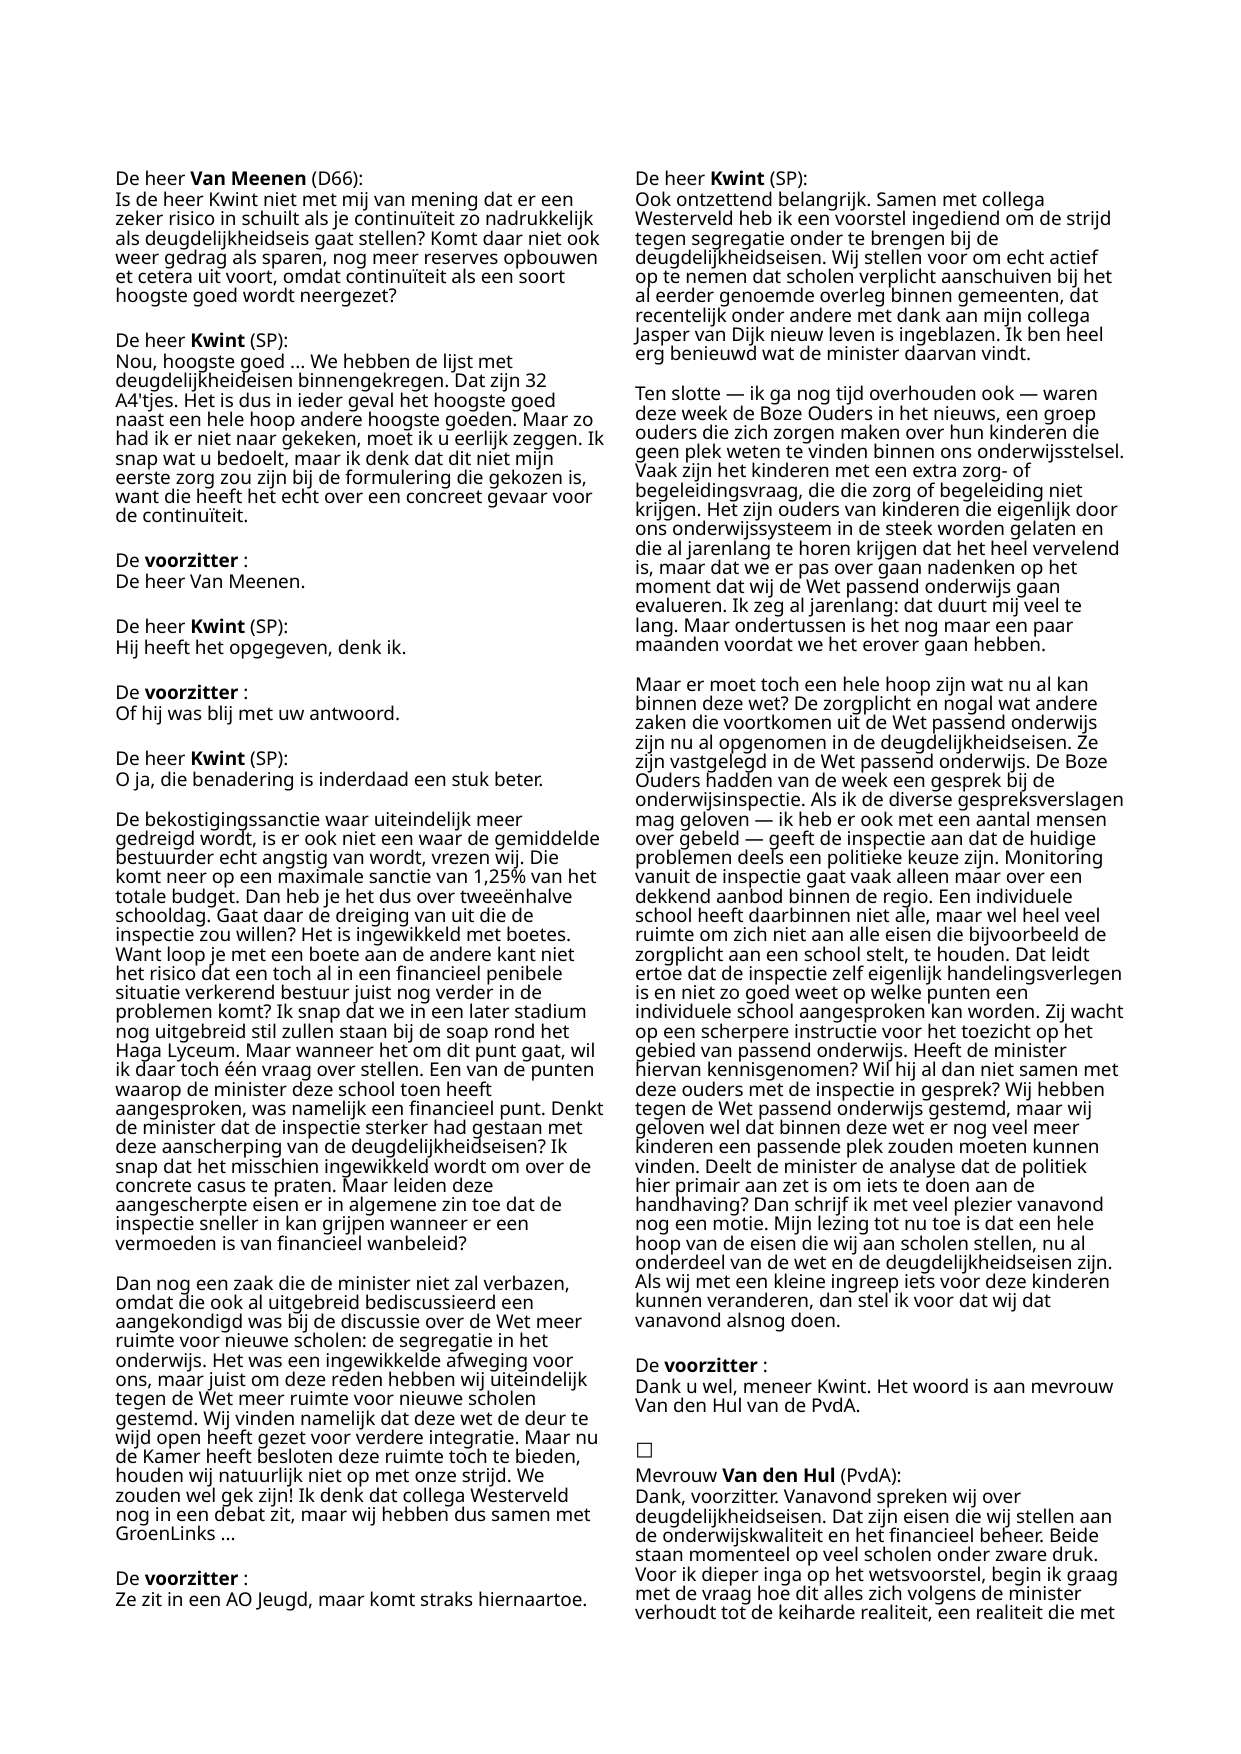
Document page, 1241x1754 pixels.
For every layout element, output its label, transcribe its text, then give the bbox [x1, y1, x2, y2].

text De heer Van Meenen. [115, 573, 605, 592]
text De voorzitter : [115, 679, 605, 705]
text Hij heeft het opgegeven, denk ik. [115, 639, 605, 658]
text De voorzitter : [635, 1352, 1125, 1378]
text Maar er moet toch een hele hoop zijn wat nu al kan binnen deze wet? De zorgplicht en nogal wat andere zaken die voortkomen uit de Wet passend onderwijs zijn nu al opgenomen in de deugdelijkheidseisen. Ze zijn vastgelegd in de Wet passend onderwijs. De Boze Ouders hadden van de week een gesprek bij de onderwijsinspectie. Als ik de diverse gespreksverslagen mag geloven — ik heb er ook met een aantal mensen over gebeld — geeft de inspectie aan dat de huidige problemen deels een politieke keuze zijn. Monitoring vanuit de inspectie gaat vaak alleen maar over een dekkend aanbod binnen de regio. Een individuele school heeft daarbinnen niet alle, maar wel heel veel ruimte om zich niet aan alle eisen die bijvoorbeeld de zorgplicht aan een school stelt, te houden. Dat leidt ertoe dat de inspectie zelf eigenlijk handelingsverlegen is en niet zo goed weet op welke punten een individuele school aangesproken kan worden. Zij wacht op een scherpere instructie voor het toezicht op het gebied van passend onderwijs. Heeft de minister hiervan kennisgenomen? Wil hij al dan niet samen met deze ouders met de inspectie in gesprek? Wij hebben tegen de Wet passend onderwijs gestemd, maar wij geloven wel dat binnen deze wet er nog veel meer kinderen een passende plek zouden moeten kunnen vinden. Deelt de minister de analyse dat de politiek hier primair aan zet is om iets te doen aan de handhaving? Dan schrijf ik met veel plezier vanavond nog een motie. Mijn lezing tot nu toe is dat een hele hoop van de eisen die wij aan scholen stellen, nu al onderdeel van de wet en de deugdelijkheidseisen zijn. Als wij met een kleine ingreep iets voor deze kinderen kunnen veranderen, dan stel ik voor dat wij dat vanavond alsnog doen. [635, 676, 1125, 1331]
text De heer Kwint (SP): [115, 613, 605, 639]
text O ja, die benadering is inderdaad een stuk beter. [115, 771, 605, 790]
text Mevrouw Van den Hul (PvdA): [635, 1463, 1125, 1488]
text Ook ontzettend belangrijk. Samen met collega Westerveld heb ik een voorstel ingediend om de strijd tegen segregatie onder te brengen bij de deugdelijkheidseisen. Wij stellen voor om echt actief op te nemen dat scholen verplicht aanschuiven bij het al eerder genoemde overleg binnen gemeenten, dat recentelijk onder andere met dank aan mijn collega Jasper van Dijk nieuw leven is ingeblazen. Ik ben heel erg benieuwd wat de minister daarvan vindt. [635, 191, 1125, 364]
text Ten slotte — ik ga nog tijd overhouden ook — waren deze week de Boze Ouders in het nieuws, een groep ouders die zich zorgen maken over hun kinderen die geen plek weten te vinden binnen ons onderwijsstelsel. Vaak zijn het kinderen met een extra zorg- of begeleidingsvraag, die die zorg of begeleiding niet krijgen. Het zijn ouders van kinderen die eigenlijk door ons onderwijssysteem in de steek worden gelaten en die al jarenlang te horen krijgen dat het heel vervelend is, maar dat we er pas over gaan nadenken op het moment dat wij de Wet passend onderwijs gaan evalueren. Ik zeg al jarenlang: dat duurt mij veel te lang. Maar ondertussen is het nog maar een paar maanden voordat we het erover gaan hebben. [635, 385, 1125, 655]
text De heer Kwint (SP): [115, 745, 605, 771]
text De heer Kwint (SP): [115, 327, 605, 353]
text Dank u wel, meneer Kwint. Het woord is aan mevrouw Van den Hul van de PvdA. [635, 1378, 1125, 1416]
text Dank, voorzitter. Vanavond spreken wij over deugdelijkheidseisen. Dat zijn eisen die wij stellen aan de onderwijskwaliteit en het financieel beheer. Beide staan momenteel op veel scholen onder zware druk. Voor ik dieper inga op het wetsvoorstel, begin ik graag met de vraag hoe dit alles zich volgens de minister verhoudt tot de keiharde realiteit, een realiteit die met [635, 1488, 1125, 1623]
text De heer Van Meenen (D66): [115, 165, 605, 191]
text De bekostigingssanctie waar uiteindelijk meer gedreigd wordt, is er ook niet een waar de gemiddelde bestuurder echt angstig van wordt, vrezen wij. Die komt neer op een maximale sanctie van 1,25% van het totale budget. Dan heb je het dus over tweeënhalve schooldag. Gaat daar de dreiging van uit die de inspectie zou willen? Het is ingewikkeld met boetes. Want loop je met een boete aan de andere kant niet het risico dat een toch al in een financieel penibele situatie verkerend bestuur juist nog verder in de problemen komt? Ik snap dat we in een later stadium nog uitgebreid stil zullen staan bij de soap rond het Haga Lyceum. Maar wanneer het om dit punt gaat, wil ik daar toch één vraag over stellen. Een van de punten waarop de minister deze school toen heeft aangesproken, was namelijk een financieel punt. Denkt de minister dat de inspectie sterker had gestaan met deze aanscherping van de deugdelijkheidseisen? Ik snap dat het misschien ingewikkeld wordt om over de concrete casus te praten. Maar leiden deze aangescherpte eisen er in algemene zin toe dat de inspectie sneller in kan grijpen wanneer er een vermoeden is van financieel wanbeleid? [115, 811, 605, 1254]
text ⬜ [635, 1437, 1125, 1463]
text Dan nog een zaak die de minister niet zal verbazen, omdat die ook al uitgebreid bediscussieerd een aangekondigd was bij de discussie over de Wet meer ruimte voor nieuwe scholen: de segregatie in het onderwijs. Het was een ingewikkelde afweging voor ons, maar juist om deze reden hebben wij uiteindelijk tegen de Wet meer ruimte voor nieuwe scholen gestemd. Wij vinden namelijk dat deze wet de deur te wijd open heeft gezet voor verdere integratie. Maar nu de Kamer heeft besloten deze ruimte toch te bieden, houden wij natuurlijk niet op met onze strijd. We zouden wel gek zijn! Ik denk dat collega Westerveld nog in een debat zit, maar wij hebben dus samen met GroenLinks ... [115, 1275, 605, 1544]
text Of hij was blij met uw antwoord. [115, 705, 605, 724]
text Nou, hoogste goed ... We hebben de lijst met deugdelijkheideisen binnengekregen. Dat zijn 32 A4'tjes. Het is dus in ieder geval het hoogste goed naast een hele hoop andere hoogste goeden. Maar zo had ik er niet naar gekeken, moet ik u eerlijk zeggen. Ik snap wat u bedoelt, maar ik denk dat dit niet mijn eerste zorg zou zijn bij de formulering die gekozen is, want die heeft het echt over een concreet gevaar voor de continuïteit. [115, 353, 605, 527]
text De voorzitter : [115, 547, 605, 573]
text Ze zit in een AO Jeugd, maar komt straks hiernaartoe. [115, 1591, 605, 1610]
text Is de heer Kwint niet met mij van mening dat er een zeker risico in schuilt als je continuïteit zo nadrukkelijk als deugdelijkheidseis gaat stellen? Komt daar niet ook weer gedrag als sparen, nog meer reserves opbouwen et cetera uit voort, omdat continuïteit als een soort hoogste goed wordt neergezet? [115, 191, 605, 307]
text De voorzitter : [115, 1565, 605, 1591]
text De heer Kwint (SP): [635, 165, 1125, 191]
